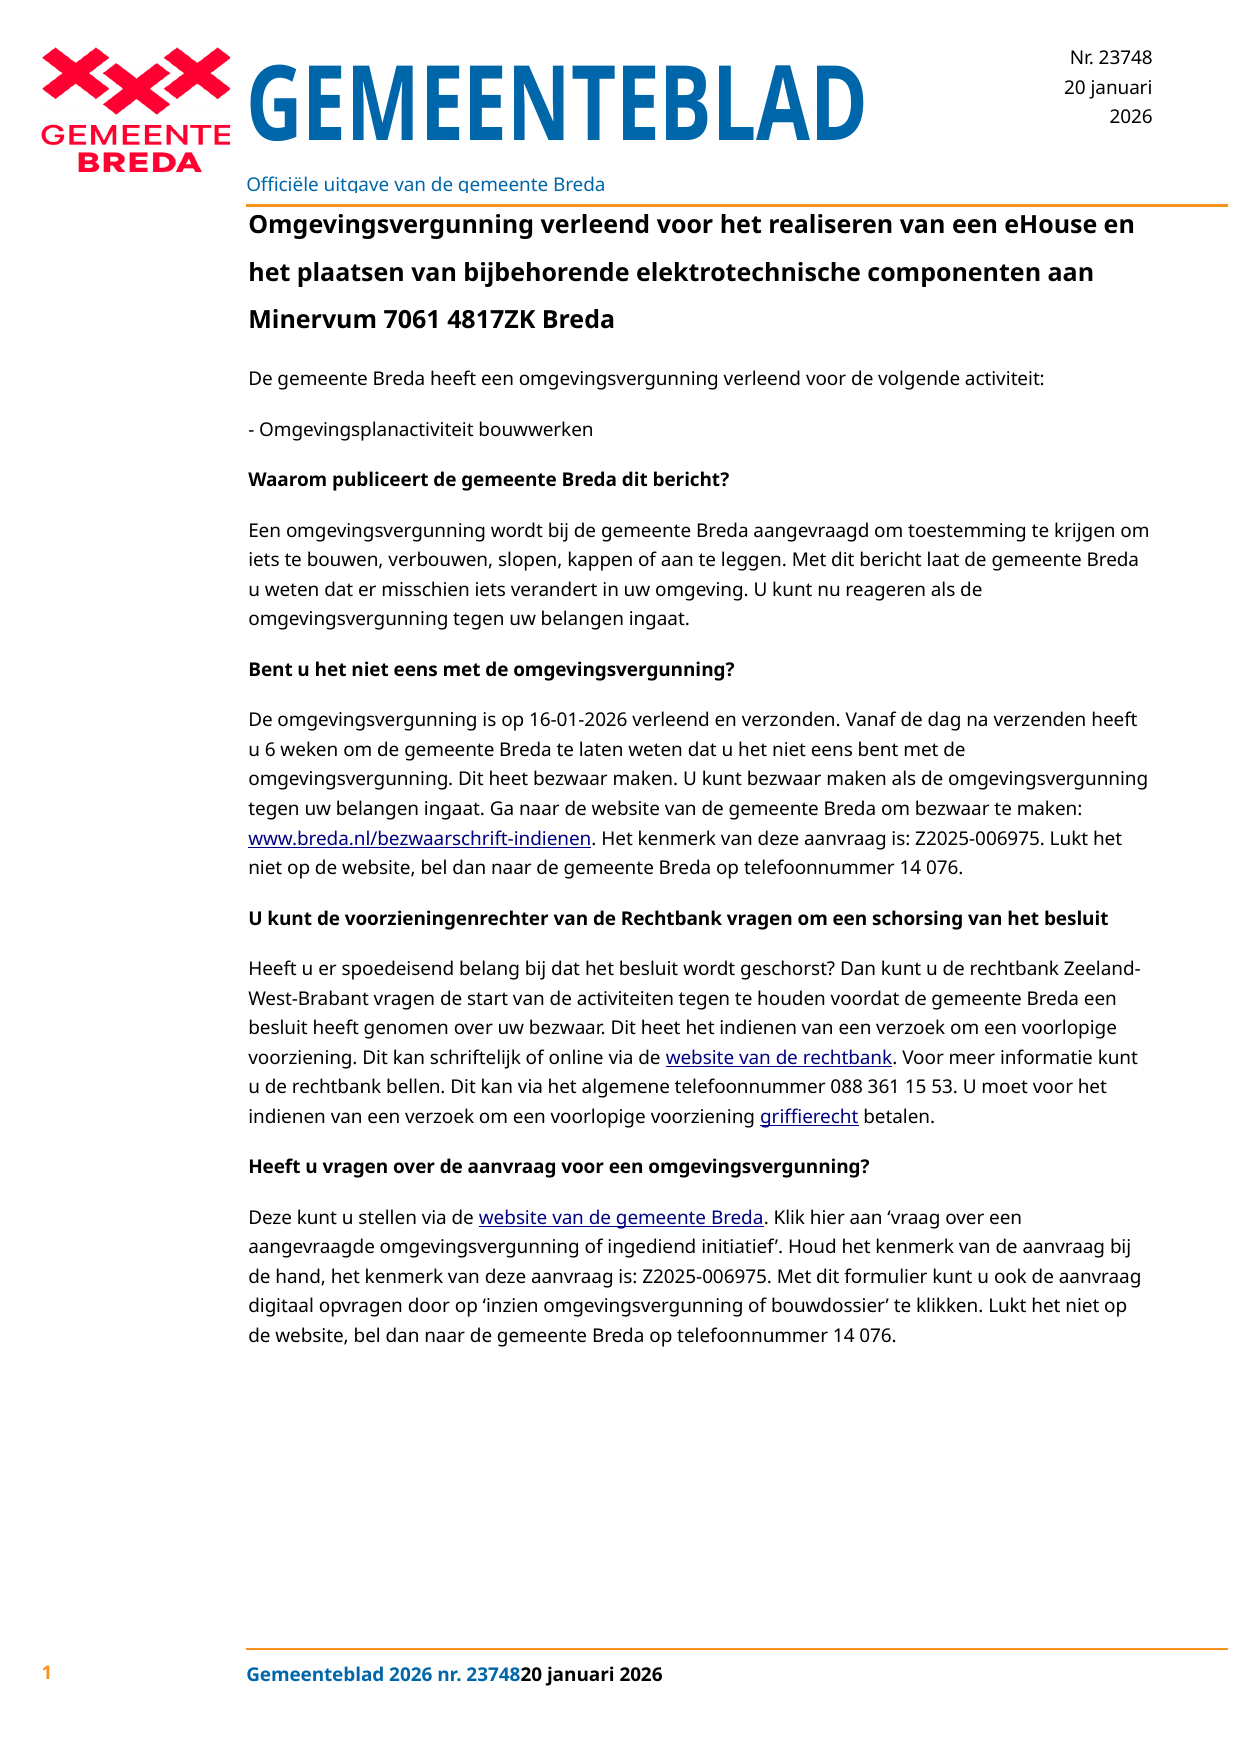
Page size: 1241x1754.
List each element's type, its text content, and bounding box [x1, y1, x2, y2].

text Een omgevingsvergunning wordt bij de gemeente Breda aangevraagd om toestemming te krijgen om iets te bouwen, verbouwen, slopen, kappen of aan te leggen. Met dit bericht laat de gemeente Breda u weten dat er misschien iets verandert in uw omgeving. U kunt nu reageren als de omgevingsvergunning tegen uw belangen ingaat. [248, 517, 1152, 631]
text Bent u het niet eens met de omgevingsvergunning? [248, 656, 1152, 682]
text Omgevingsvergunning verleend voor het realiseren van een eHouse en het plaatsen van bijbehorende elektrotechnische componenten aan Minervum 7061 4817ZK Breda [248, 207, 1152, 336]
text U kunt de voorzieningenrechter van de Rechtbank vragen om een schorsing van het besluit [248, 905, 1152, 930]
text Waarom publiceert de gemeente Breda dit bericht? [248, 466, 1152, 492]
text Heeft u vragen over de aanvraag voor een omgevingsvergunning? [248, 1153, 1152, 1179]
text Deze kunt u stellen via de website van de gemeente Breda. Klik hier aan ‘vraag over een aangevraagde omgevingsvergunning of ingediend initiatief’. Houd het kenmerk van de aanvraag bij de hand, het kenmerk van deze aanvraag is: Z2025-006975. Met dit formulier kunt u ook de aanvraag digitaal opvragen door op ‘inzien omgevingsvergunning of bouwdossier’ te klikken. Lukt het niet op de website, bel dan naar de gemeente Breda op telefoonnummer 14 076. [248, 1204, 1152, 1348]
text Heeft u er spoedeisend belang bij dat het besluit wordt geschorst? Dan kunt u de rechtbank Zeeland-West-Brabant vragen de start van de activiteiten tegen te houden voordat de gemeente Breda een besluit heeft genomen over uw bezwaar. Dit heet het indienen van een verzoek om een voorlopige voorziening. Dit kan schriftelijk of online via de website van de rechtbank. Voor meer informatie kunt u de rechtbank bellen. Dit kan via het algemene telefoonnummer 088 361 15 53. U moet voor het indienen van een verzoek om een voorlopige voorziening griffierecht betalen. [248, 955, 1152, 1129]
text De gemeente Breda heeft een omgevingsvergunning verleend voor de volgende activiteit: [248, 366, 1152, 391]
text De omgevingsvergunning is op 16-01-2026 verleend en verzonden. Vanaf de dag na verzenden heeft u 6 weken om de gemeente Breda te laten weten dat u het niet eens bent met de omgevingsvergunning. Dit heet bezwaar maken. U kunt bezwaar maken als de omgevingsvergunning tegen uw belangen ingaat. Ga naar de website van de gemeente Breda om bezwaar te maken: www.breda.nl/bezwaarschrift-indienen. Het kenmerk van deze aanvraag is: Z2025-006975. Lukt het niet op de website, bel dan naar de gemeente Breda op telefoonnummer 14 076. [248, 706, 1152, 880]
picture [41, 47, 231, 172]
text - Omgevingsplanactiviteit bouwwerken [248, 416, 1152, 442]
